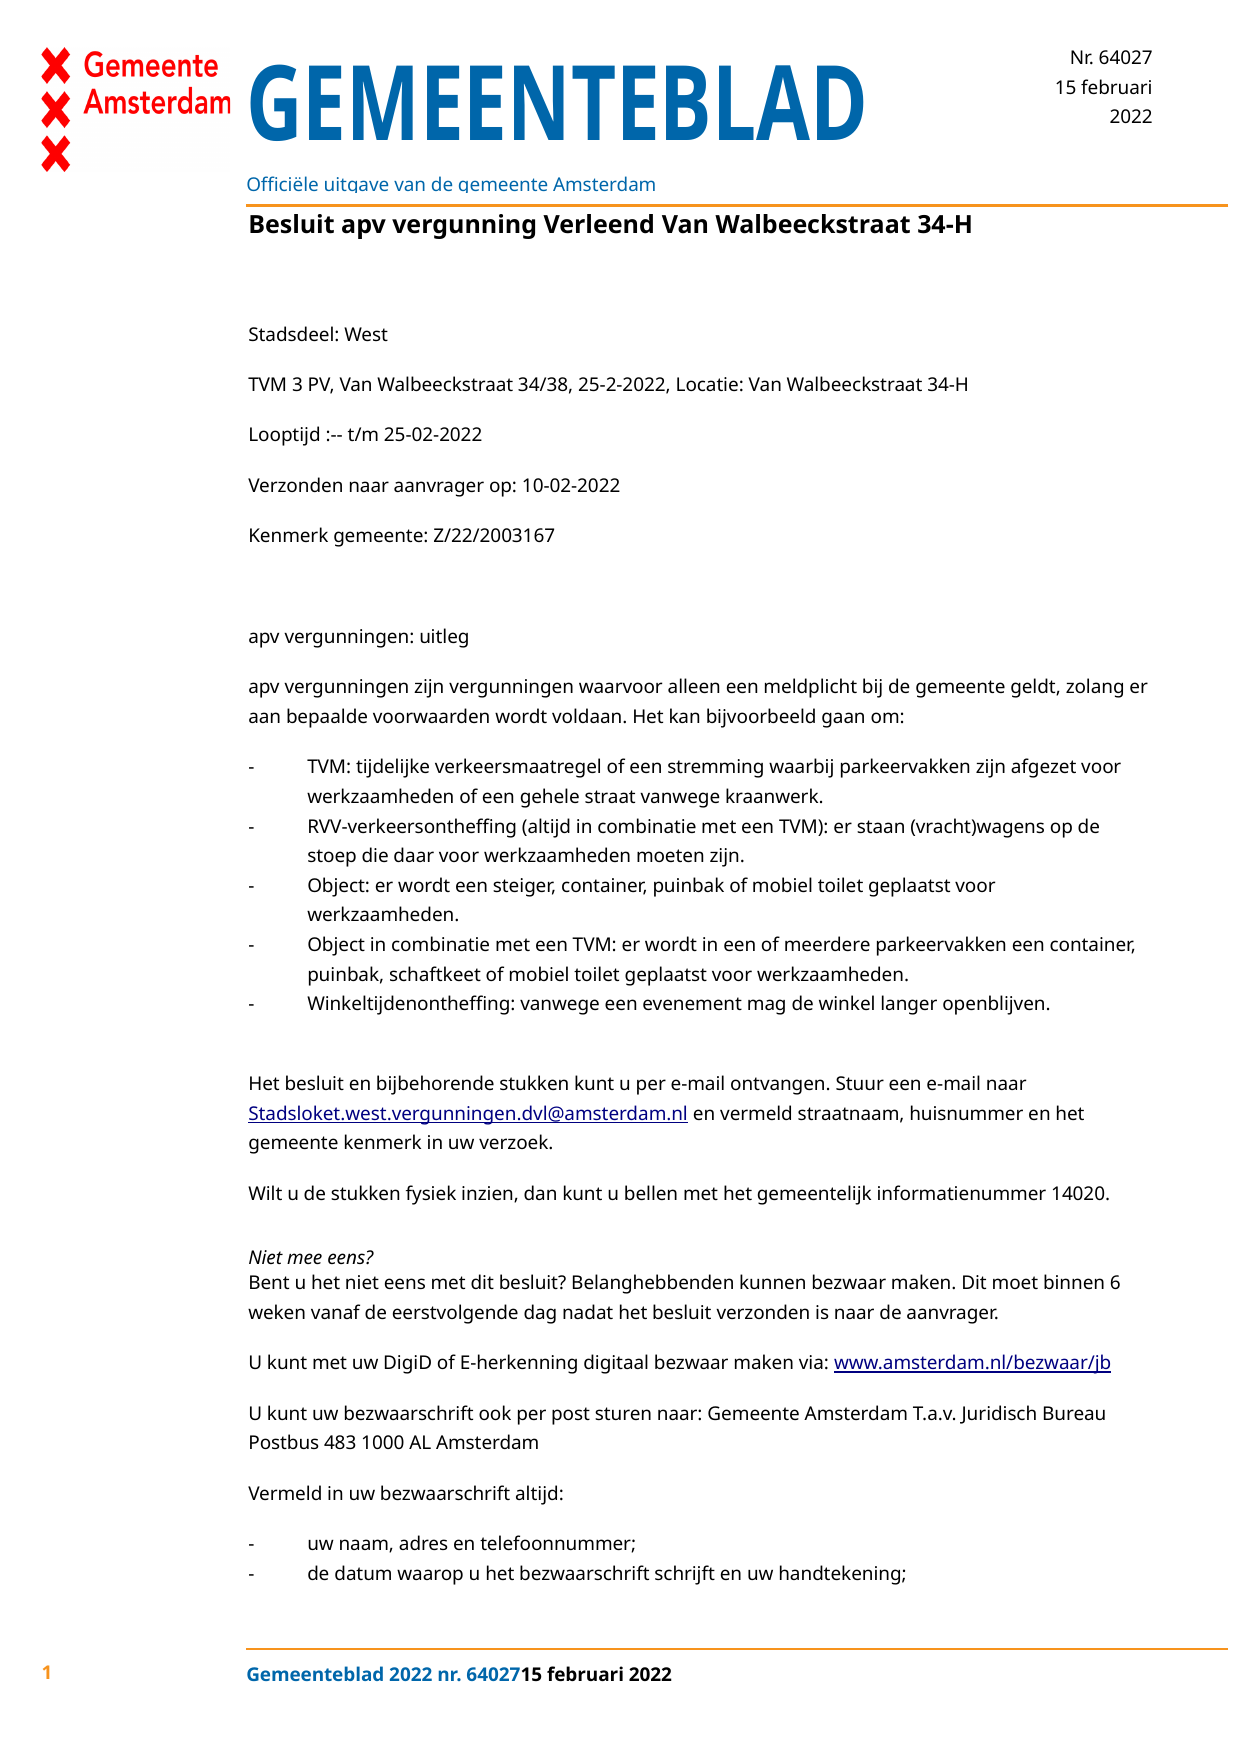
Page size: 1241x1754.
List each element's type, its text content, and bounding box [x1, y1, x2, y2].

text TVM 3 PV, Van Walbeeckstraat 34/38, 25-2-2022, Locatie: Van Walbeeckstraat 34-H [248, 371, 1152, 397]
text Verzonden naar aanvrager op: 10-02-2022 [248, 472, 1152, 498]
text Looptijd :-- t/m 25-02-2022 [248, 422, 1152, 447]
text Besluit apv vergunning Verleend Van Walbeeckstraat 34-H [248, 207, 1152, 241]
text Wilt u de stukken fysiek inzien, dan kunt u bellen met het gemeentelijk informatienummer 14020. [248, 1180, 1152, 1206]
text U kunt uw bezwaarschrift ook per post sturen naar: Gemeente Amsterdam T.a.v. Juridisch Bureau Postbus 483 1000 AL Amsterdam [248, 1400, 1152, 1455]
list Object in combinatie met een TVM: er wordt in een of meerdere parkeervakken een container, puinbak, schaftkeet of mobiel toilet geplaatst voor werkzaamheden. [248, 931, 1152, 986]
text apv vergunningen zijn vergunningen waarvoor alleen een meldplicht bij de gemeente geldt, zolang er aan bepaalde voorwaarden wordt voldaan. Het kan bijvoorbeeld gaan om: [248, 674, 1152, 729]
text Vermeld in uw bezwaarschrift altijd: [248, 1480, 1152, 1506]
text Kenmerk gemeente: Z/22/2003167 [248, 522, 1152, 548]
list TVM: tijdelijke verkeersmaatregel of een stremming waarbij parkeervakken zijn afgezet voor werkzaamheden of een gehele straat vanwege kraanwerk. [248, 754, 1152, 809]
list RVV-verkeersontheffing (altijd in combinatie met een TVM): er staan (vracht)wagens op de stoep die daar voor werkzaamheden moeten zijn. [248, 813, 1152, 868]
text Bent u het niet eens met dit besluit? Belanghebbenden kunnen bezwaar maken. Dit moet binnen 6 weken vanaf de eerstvolgende dag nadat het besluit verzonden is naar de aanvrager. [248, 1269, 1152, 1325]
picture [41, 47, 231, 172]
list de datum waarop u het bezwaarschrift schrijft en uw handtekening; [248, 1560, 1152, 1586]
text Stadsdeel: West [248, 321, 1152, 346]
list Object: er wordt een steiger, container, puinbak of mobiel toilet geplaatst voor werkzaamheden. [248, 872, 1152, 927]
text Niet mee eens? [248, 1244, 1152, 1269]
list Winkeltijdenontheffing: vanwege een evenement mag de winkel langer openblijven. [248, 990, 1152, 1016]
text apv vergunningen: uitleg [248, 623, 1152, 649]
text U kunt met uw DigiD of E-herkenning digitaal bezwaar maken via: www.amsterdam.nl/bezwaar/jb [248, 1349, 1152, 1375]
list uw naam, adres en telefoonnummer; [248, 1530, 1152, 1556]
text Het besluit en bijbehorende stukken kunt u per e-mail ontvangen. Stuur een e-mail naar Stadsloket.west.vergunningen.dvl@amsterdam.nl en vermeld straatnaam, huisnummer en het gemeente kenmerk in uw verzoek. [248, 1070, 1152, 1155]
